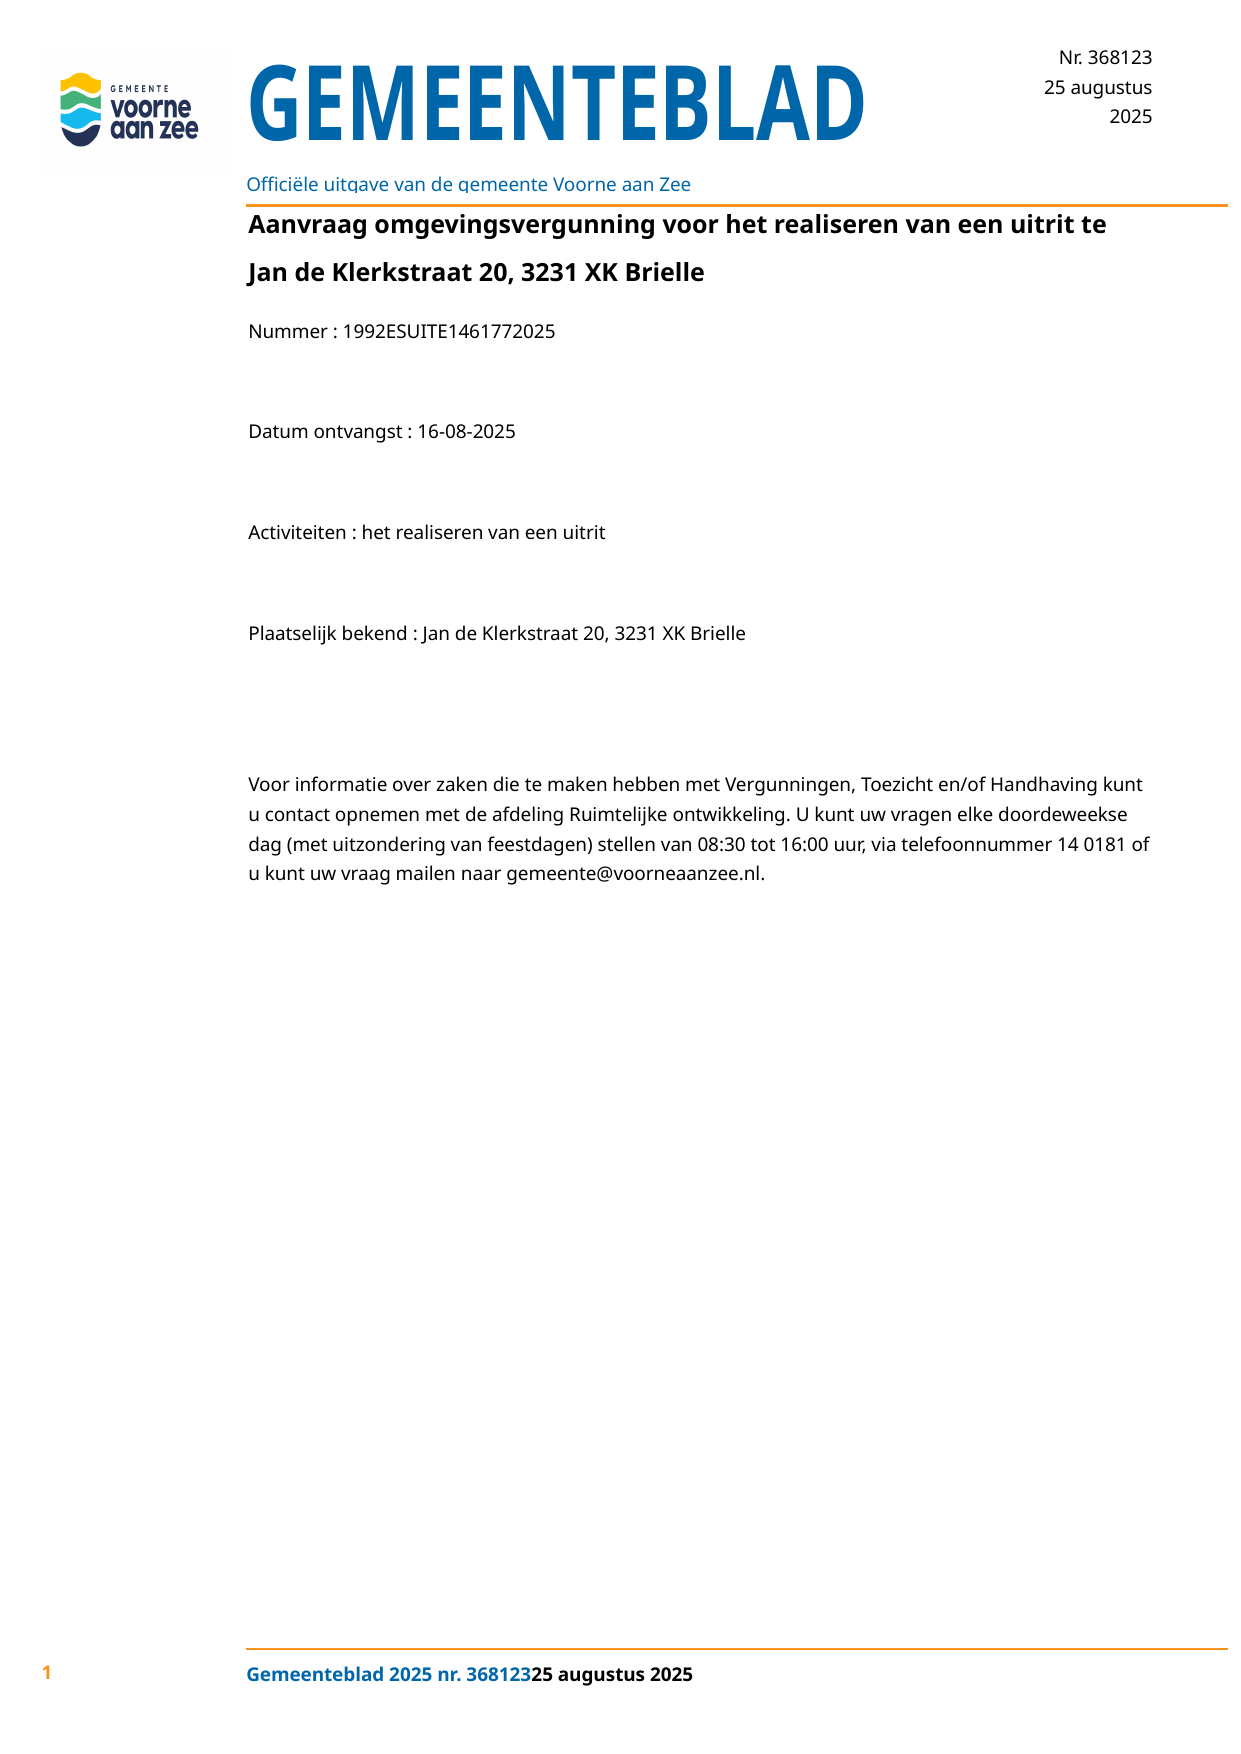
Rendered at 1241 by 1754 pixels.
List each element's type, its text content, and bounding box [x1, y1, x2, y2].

text Aanvraag omgevingsvergunning voor het realiseren van een uitrit te Jan de Klerkstraat 20, 3231 XK Brielle [248, 207, 1152, 288]
text Voor informatie over zaken die te maken hebben met Vergunningen, Toezicht en/of Handhaving kunt u contact opnemen met de afdeling Ruimtelijke ontwikkeling. U kunt uw vragen elke doordeweekse dag (met uitzondering van feestdagen) stellen van 08:30 tot 16:00 uur, via telefoonnummer 14 0181 of u kunt uw vraag mailen naar gemeente@voorneaanzee.nl. [248, 772, 1152, 886]
text Plaatselijk bekend : Jan de Klerkstraat 20, 3231 XK Brielle [248, 620, 1152, 646]
text Datum ontvangst : 16-08-2025 [248, 419, 1152, 444]
text Activiteiten : het realiseren van een uitrit [248, 519, 1152, 545]
text Nummer : 1992ESUITE1461772025 [248, 318, 1152, 344]
picture [41, 47, 231, 172]
